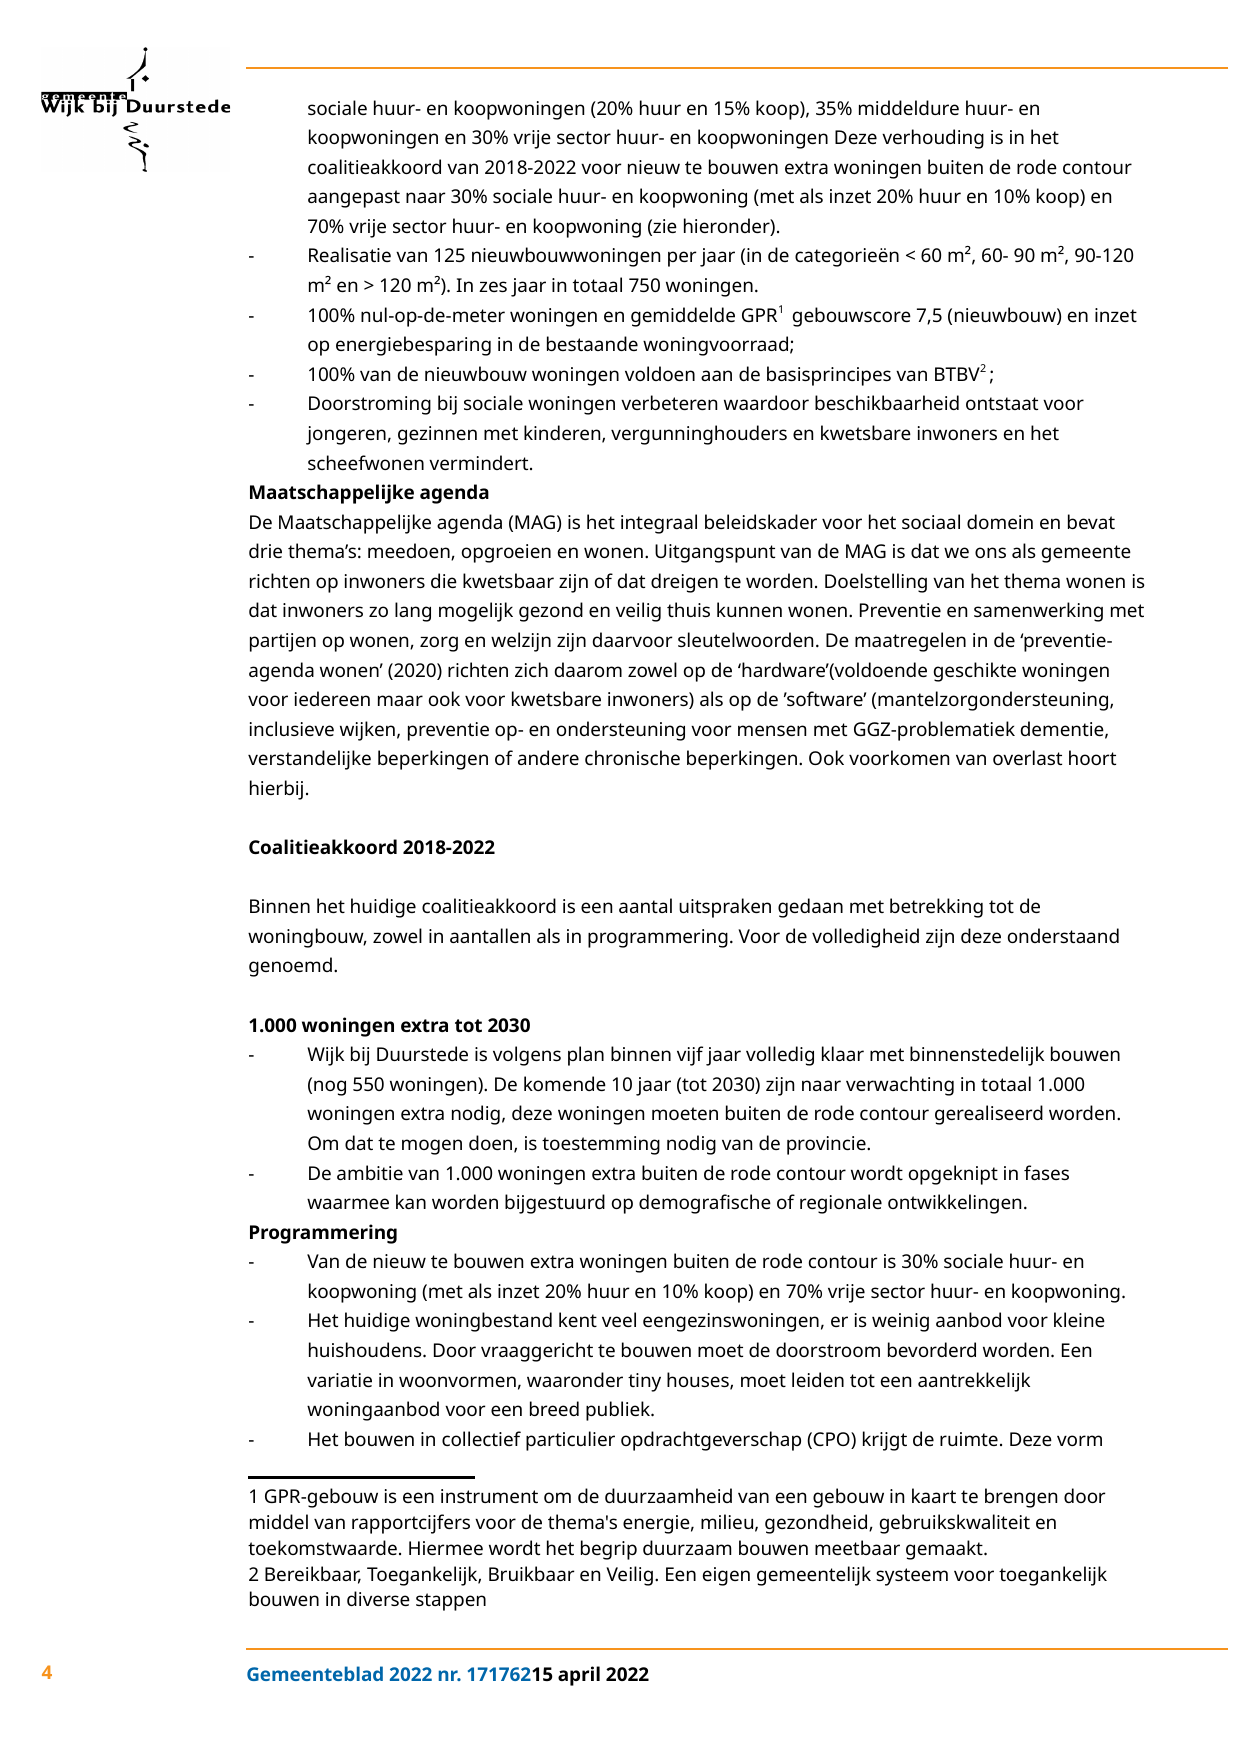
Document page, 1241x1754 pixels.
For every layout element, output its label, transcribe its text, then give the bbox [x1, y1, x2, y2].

text Coalitieakkoord 2018-2022 [248, 834, 1152, 860]
list Het huidige woningbestand kent veel eengezinswoningen, er is weinig aanbod voor kleine huishoudens. Door vraaggericht te bouwen moet de doorstroom bevorderd worden. Een variatie in woonvormen, waaronder tiny houses, moet leiden tot een aantrekkelijk woningaanbod voor een breed publiek. [248, 1308, 1152, 1422]
list Wijk bij Duurstede is volgens plan binnen vijf jaar volledig klaar met binnenstedelijk bouwen (nog 550 woningen). De komende 10 jaar (tot 2030) zijn naar verwachting in totaal 1.000 woningen extra nodig, deze woningen moeten buiten de rode contour gerealiseerd worden. Om dat te mogen doen, is toestemming nodig van de provincie. [248, 1041, 1152, 1156]
list 100% nul-op-de-meter woningen en gemiddelde GPR gebouwscore 7,5 (nieuwbouw) en inzet op energiebesparing in de bestaande woningvoorraad; [248, 302, 1152, 357]
list De ambitie van 1.000 woningen extra buiten de rode contour wordt opgeknipt in fases waarmee kan worden bijgestuurd op demografische of regionale ontwikkelingen. [248, 1160, 1152, 1215]
text De Maatschappelijke agenda (MAG) is het integraal beleidskader voor het sociaal domein en bevat drie thema’s: meedoen, opgroeien en wonen. Uitgangspunt van de MAG is dat we ons als gemeente richten op inwoners die kwetsbaar zijn of dat dreigen te worden. Doelstelling van het thema wonen is dat inwoners zo lang mogelijk gezond en veilig thuis kunnen wonen. Preventie en samenwerking met partijen op wonen, zorg en welzijn zijn daarvoor sleutelwoorden. De maatregelen in de ‘preventie-agenda wonen’ (2020) richten zich daarom zowel op de ‘hardware’(voldoende geschikte woningen voor iedereen maar ook voor kwetsbare inwoners) als op de ’software’ (mantelzorgondersteuning, inclusieve wijken, preventie op- en ondersteuning voor mensen met GGZ-problematiek dementie, verstandelijke beperkingen of andere chronische beperkingen. Ook voorkomen van overlast hoort hierbij. [248, 509, 1152, 801]
list GPR-gebouw is een instrument om de duurzaamheid van een gebouw in kaart te brengen door middel van rapportcijfers voor de thema's energie, milieu, gezondheid, gebruikskwaliteit en toekomstwaarde. Hiermee wordt het begrip duurzaam bouwen meetbaar gemaakt. [248, 1483, 1152, 1561]
list Bereikbaar, Toegankelijk, Bruikbaar en Veilig. Een eigen gemeentelijk systeem voor toegankelijk bouwen in diverse stappen [248, 1561, 1152, 1612]
text 1.000 woningen extra tot 2030 [248, 1012, 1152, 1038]
list Het bouwen in collectief particulier opdrachtgeverschap (CPO) krijgt de ruimte. Deze vorm [248, 1426, 1152, 1452]
text Programmering [248, 1219, 1152, 1245]
list Doorstroming bij sociale woningen verbeteren waardoor beschikbaarheid ontstaat voor jongeren, gezinnen met kinderen, vergunninghouders en kwetsbare inwoners en het scheefwonen vermindert. [248, 391, 1152, 476]
text Maatschappelijke agenda [248, 479, 1152, 505]
list sociale huur- en koopwoningen (20% huur en 15% koop), 35% middeldure huur- en koopwoningen en 30% vrije sector huur- en koopwoningen Deze verhouding is in het coalitieakkoord van 2018-2022 voor nieuw te bouwen extra woningen buiten de rode contour aangepast naar 30% sociale huur- en koopwoning (met als inzet 20% huur en 10% koop) en 70% vrije sector huur- en koopwoning (zie hieronder). [248, 95, 1152, 239]
list Van de nieuw te bouwen extra woningen buiten de rode contour is 30% sociale huur- en koopwoning (met als inzet 20% huur en 10% koop) en 70% vrije sector huur- en koopwoning. [248, 1248, 1152, 1304]
picture [41, 47, 231, 172]
text Binnen het huidige coalitieakkoord is een aantal uitspraken gedaan met betrekking tot de woningbouw, zowel in aantallen als in programmering. Voor de volledigheid zijn deze onderstaand genoemd. [248, 893, 1152, 978]
list 100% van de nieuwbouw woningen voldoen aan de basisprincipes van BTBV; [248, 361, 1152, 387]
list Realisatie van 125 nieuwbouwwoningen per jaar (in de categorieën < 60 m², 60- 90 m², 90-120 m² en > 120 m²). In zes jaar in totaal 750 woningen. [248, 243, 1152, 298]
